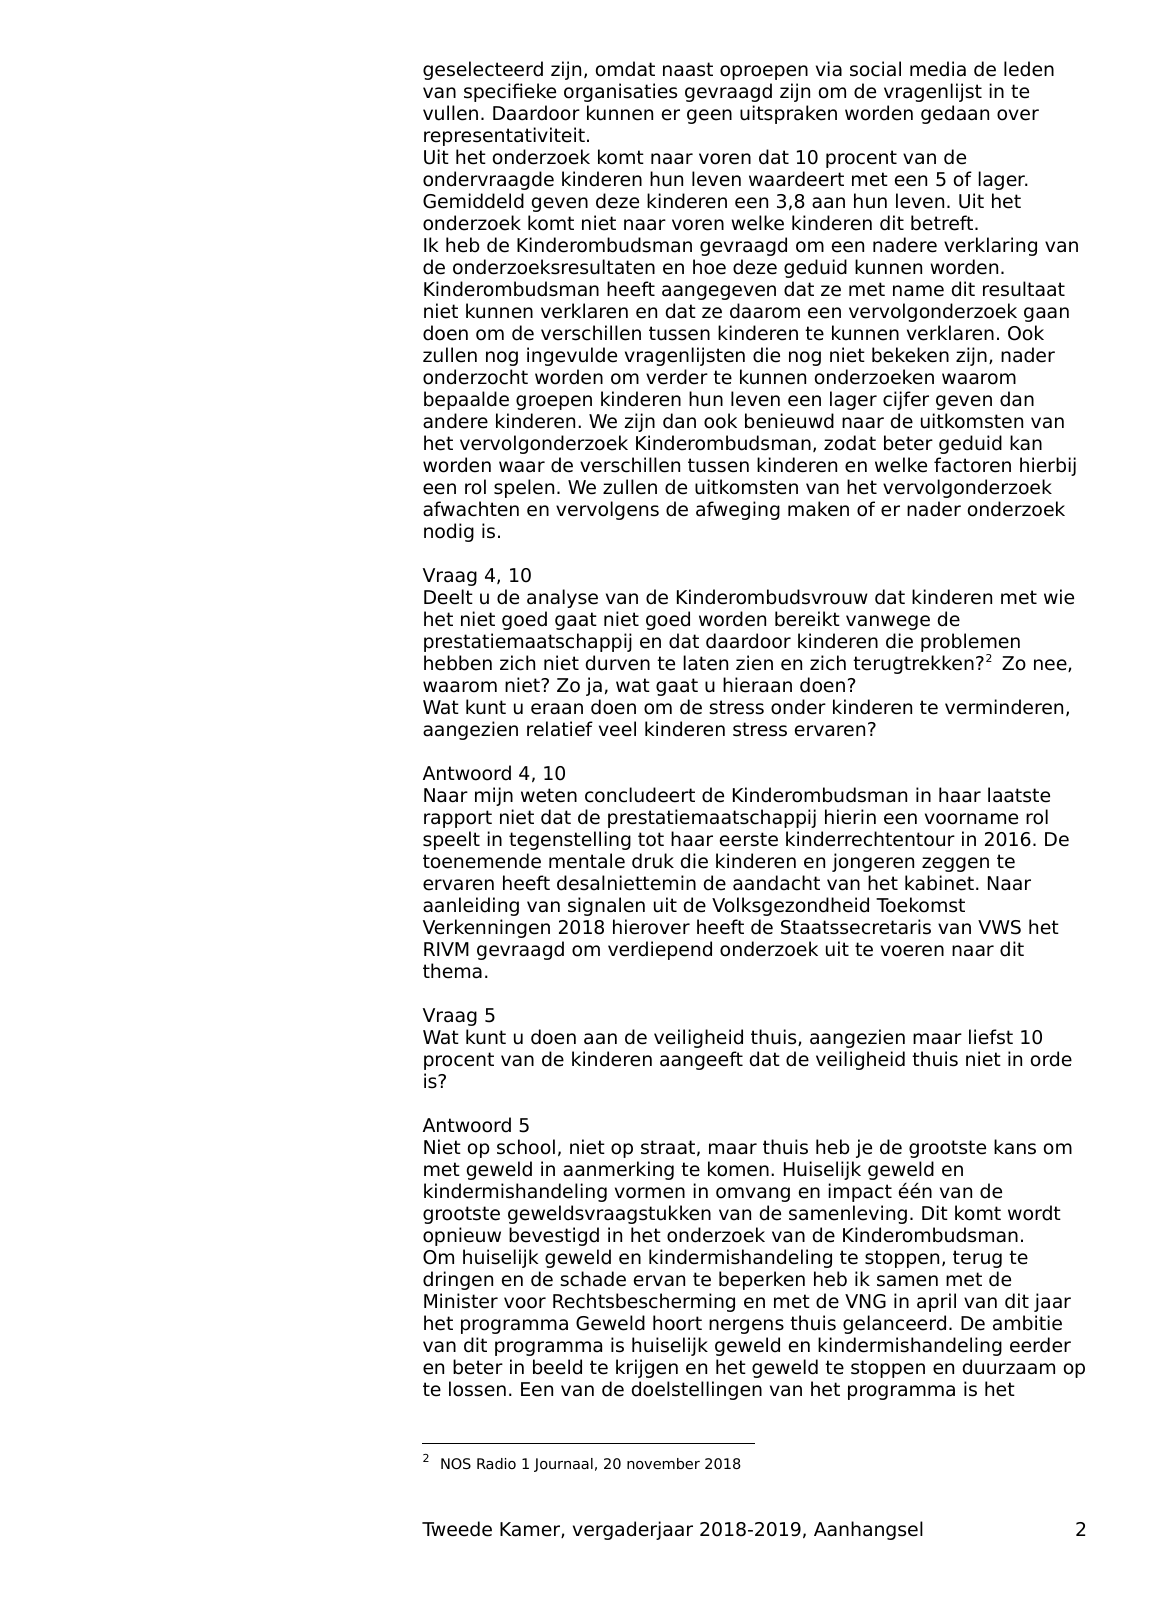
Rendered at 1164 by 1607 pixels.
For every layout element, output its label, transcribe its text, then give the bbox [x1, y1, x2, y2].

text Wat kunt u doen aan de veiligheid thuis, aangezien maar liefst 10 procent van de kinderen aangeeft dat de veiligheid thuis niet in orde is? [422, 1027, 1087, 1093]
text Naar mijn weten concludeert de Kinderombudsman in haar laatste rapport niet dat de prestatiemaatschappij hierin een voorname rol speelt in tegenstelling tot haar eerste kinderrechtentour in 2016. De toenemende mentale druk die kinderen en jongeren zeggen te ervaren heeft desalniettemin de aandacht van het kabinet. Naar aanleiding van signalen uit de Volksgezondheid Toekomst Verkenningen 2018 hierover heeft de Staatssecretaris van VWS het RIVM gevraagd om verdiepend onderzoek uit te voeren naar dit thema. [422, 785, 1087, 983]
text Deelt u de analyse van de Kinderombudsvrouw dat kinderen met wie het niet goed gaat niet goed worden bereikt vanwege de prestatiemaatschappij en dat daardoor kinderen die problemen hebben zich niet durven te laten zien en zich terugtrekken? Zo nee, waarom niet? Zo ja, wat gaat u hieraan doen? [422, 587, 1087, 697]
text NOS Radio 1 Journaal, 20 november 2018 [422, 1452, 1087, 1474]
text Vraag 5 [422, 1005, 1087, 1027]
text Om huiselijk geweld en kindermishandeling te stoppen, terug te dringen en de schade ervan te beperken heb ik samen met de Minister voor Rechtsbescherming en met de VNG in april van dit jaar het programma Geweld hoort nergens thuis gelanceerd. De ambitie van dit programma is huiselijk geweld en kindermishandeling eerder en beter in beeld te krijgen en het geweld te stoppen en duurzaam op te lossen. Een van de doelstellingen van het programma is het [422, 1247, 1087, 1401]
text geselecteerd zijn, omdat naast oproepen via social media de leden van specifieke organisaties gevraagd zijn om de vragenlijst in te vullen. Daardoor kunnen er geen uitspraken worden gedaan over representativiteit. [422, 59, 1087, 147]
text Vraag 4, 10 [422, 565, 1087, 587]
text Ik heb de Kinderombudsman gevraagd om een nadere verklaring van de onderzoeksresultaten en hoe deze geduid kunnen worden. Kinderombudsman heeft aangegeven dat ze met name dit resultaat niet kunnen verklaren en dat ze daarom een vervolgonderzoek gaan doen om de verschillen tussen kinderen te kunnen verklaren. Ook zullen nog ingevulde vragenlijsten die nog niet bekeken zijn, nader onderzocht worden om verder te kunnen onderzoeken waarom bepaalde groepen kinderen hun leven een lager cijfer geven dan andere kinderen. We zijn dan ook benieuwd naar de uitkomsten van het vervolgonderzoek Kinderombudsman, zodat beter geduid kan worden waar de verschillen tussen kinderen en welke factoren hierbij een rol spelen. We zullen de uitkomsten van het vervolgonderzoek afwachten en vervolgens de afweging maken of er nader onderzoek nodig is. [422, 235, 1087, 543]
text Antwoord 4, 10 [422, 763, 1087, 785]
text Wat kunt u eraan doen om de stress onder kinderen te verminderen, aangezien relatief veel kinderen stress ervaren? [422, 697, 1087, 741]
text Niet op school, niet op straat, maar thuis heb je de grootste kans om met geweld in aanmerking te komen. Huiselijk geweld en kindermishandeling vormen in omvang en impact één van de grootste geweldsvraagstukken van de samenleving. Dit komt wordt opnieuw bevestigd in het onderzoek van de Kinderombudsman. [422, 1137, 1087, 1247]
text Antwoord 5 [422, 1115, 1087, 1137]
text Uit het onderzoek komt naar voren dat 10 procent van de ondervraagde kinderen hun leven waardeert met een 5 of lager. Gemiddeld geven deze kinderen een 3,8 aan hun leven. Uit het onderzoek komt niet naar voren welke kinderen dit betreft. [422, 147, 1087, 235]
